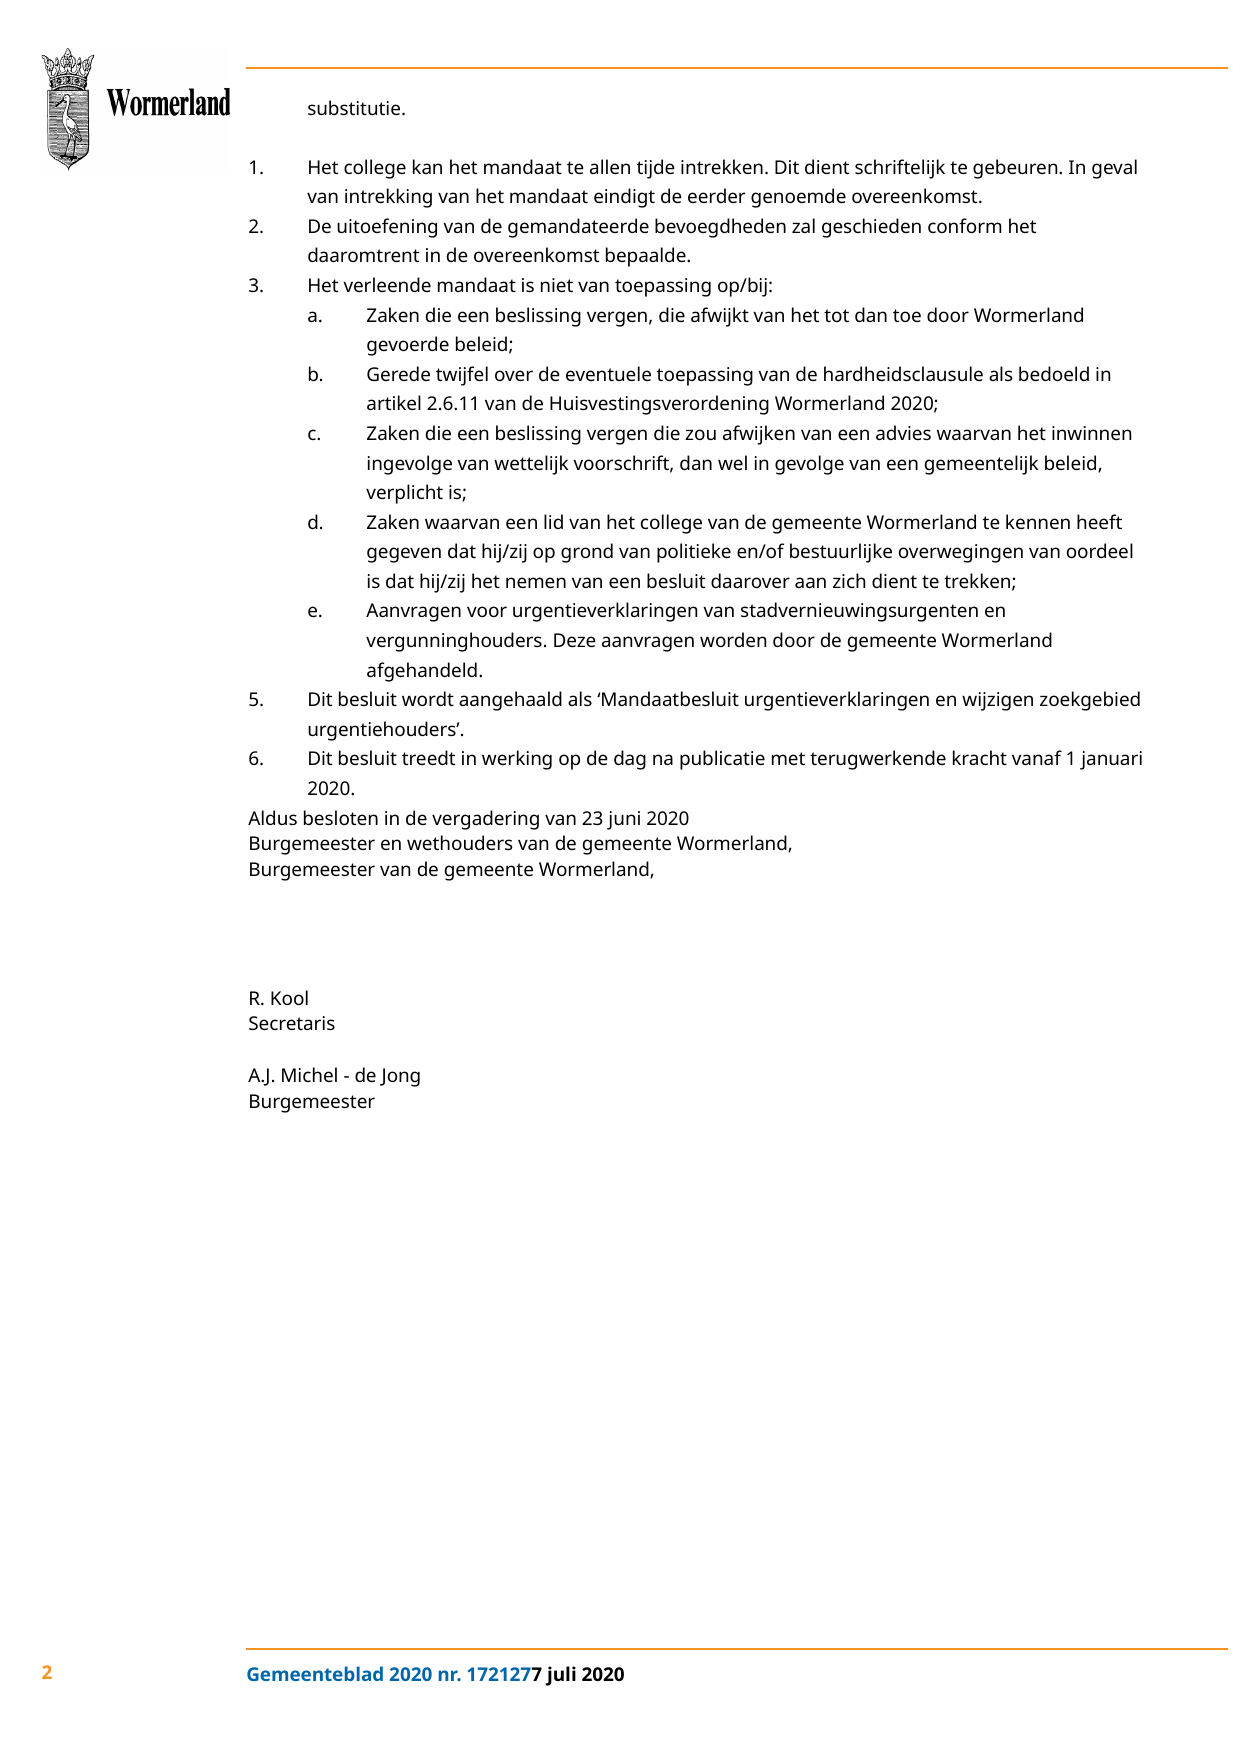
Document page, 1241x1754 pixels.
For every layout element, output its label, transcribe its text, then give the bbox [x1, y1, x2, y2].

list Zaken die een beslissing vergen die zou afwijken van een advies waarvan het inwinnen ingevolge van wettelijk voorschrift, dan wel in gevolge van een gemeentelijk beleid, verplicht is; [307, 420, 1152, 505]
text Burgemeester van de gemeente Wormerland, [248, 856, 1152, 882]
text Secretaris [248, 1011, 1152, 1036]
picture [41, 47, 231, 172]
list Gerede twijfel over de eventuele toepassing van de hardheidsclausule als bedoeld in artikel 2.6.11 van de Huisvestingsverordening Wormerland 2020; [307, 361, 1152, 416]
list Het college kan het mandaat te allen tijde intrekken. Dit dient schriftelijk te gebeuren. In geval van intrekking van het mandaat eindigt de eerder genoemde overeenkomst. [248, 154, 1152, 209]
text Burgemeester [248, 1088, 1152, 1113]
list De uitoefening van de gemandateerde bevoegdheden zal geschieden conform het daaromtrent in de overeenkomst bepaalde. [248, 213, 1152, 268]
list substitutie. [248, 95, 1152, 121]
text Aldus besloten in de vergadering van 23 juni 2020 [248, 805, 1152, 831]
list Dit besluit treedt in werking op de dag na publicatie met terugwerkende kracht vanaf 1 januari 2020. [248, 746, 1152, 801]
text R. Kool [248, 985, 1152, 1011]
text Burgemeester en wethouders van de gemeente Wormerland, [248, 831, 1152, 856]
list Het verleende mandaat is niet van toepassing op/bij: [248, 272, 1152, 298]
text A.J. Michel - de Jong [248, 1062, 1152, 1088]
list Zaken die een beslissing vergen, die afwijkt van het tot dan toe door Wormerland gevoerde beleid; [307, 302, 1152, 357]
list Dit besluit wordt aangehaald als ‘Mandaatbesluit urgentieverklaringen en wijzigen zoekgebied urgentiehouders’. [248, 686, 1152, 742]
list Zaken waarvan een lid van het college van de gemeente Wormerland te kennen heeft gegeven dat hij/zij op grond van politieke en/of bestuurlijke overwegingen van oordeel is dat hij/zij het nemen van een besluit daarover aan zich dient te trekken; [307, 509, 1152, 594]
list Aanvragen voor urgentieverklaringen van stadvernieuwingsurgenten en vergunninghouders. Deze aanvragen worden door de gemeente Wormerland afgehandeld. [307, 598, 1152, 683]
